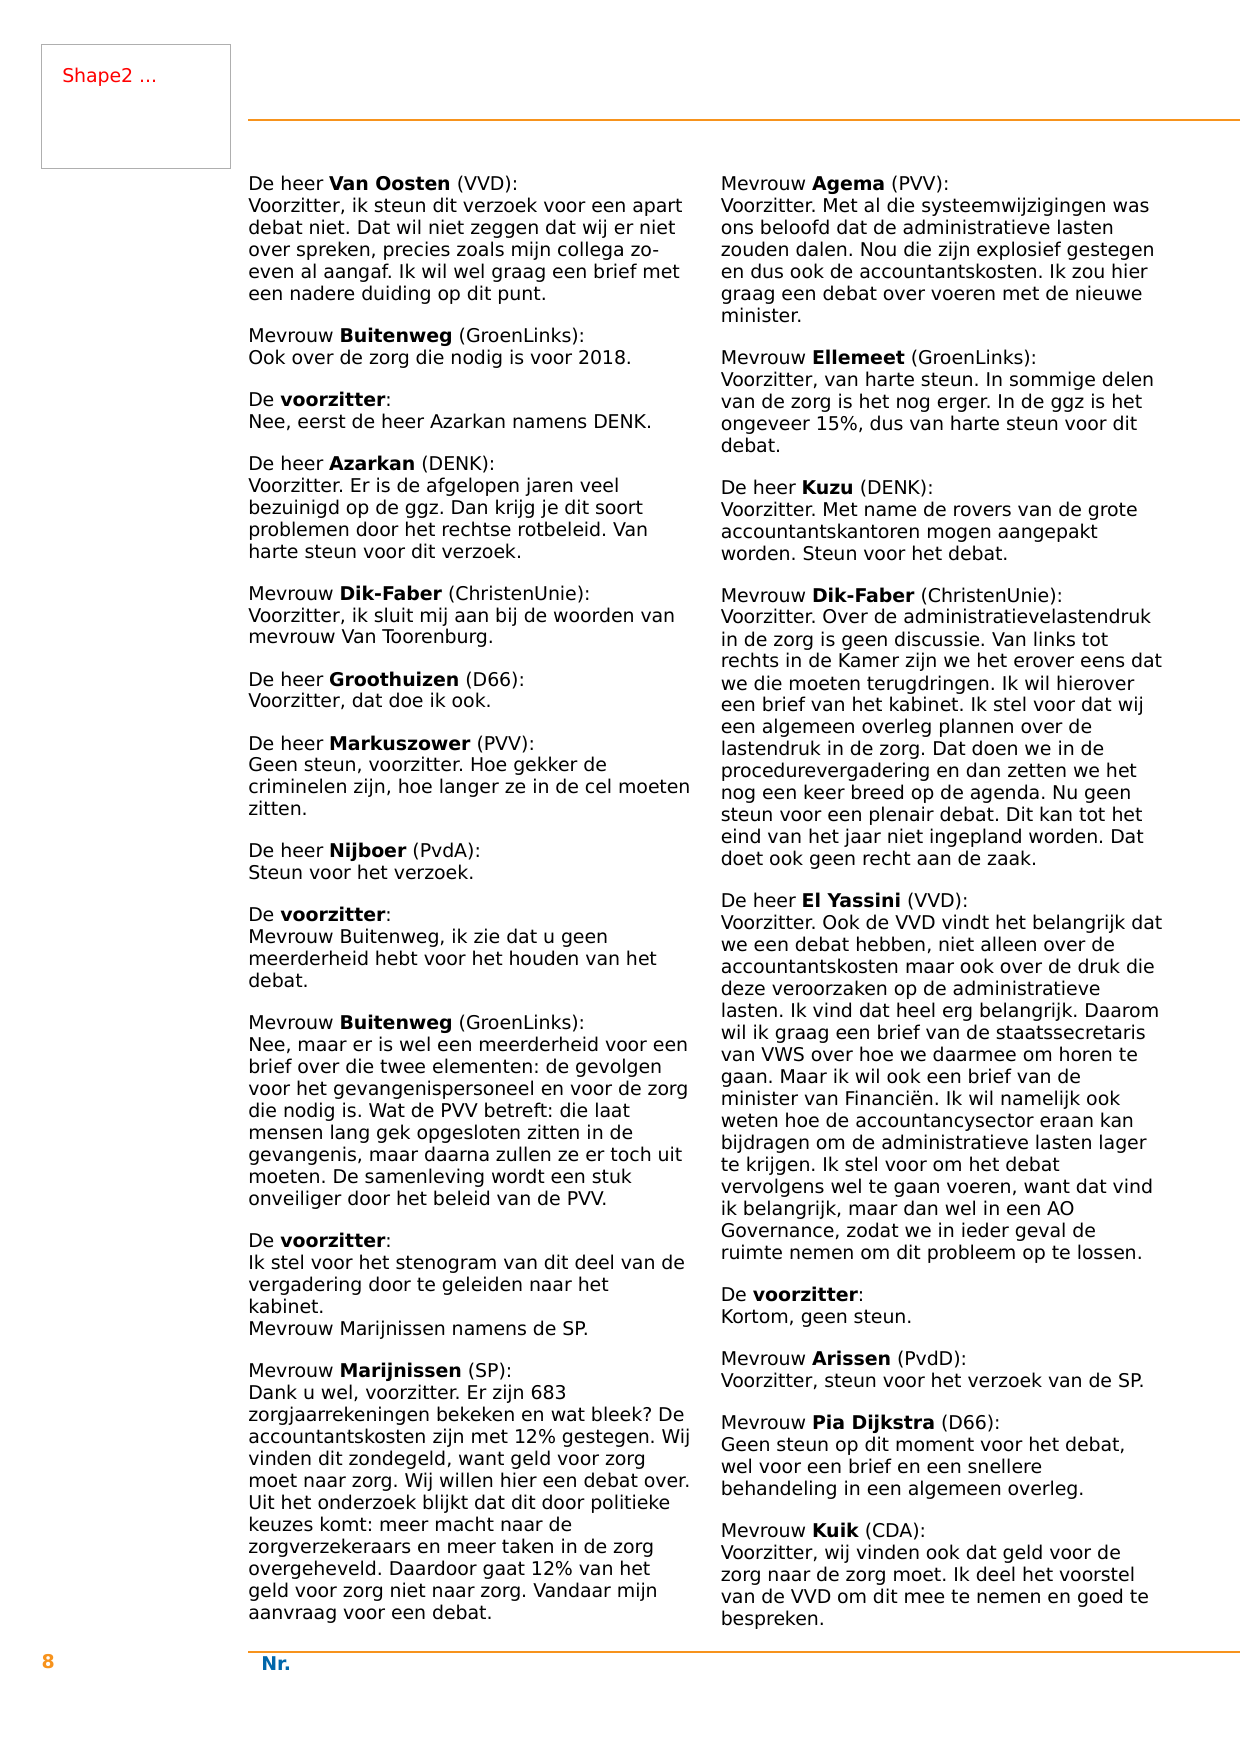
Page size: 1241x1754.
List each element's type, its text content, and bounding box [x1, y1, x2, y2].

text Geen steun, voorzitter. Hoe gekker de criminelen zijn, hoe langer ze in de cel moeten zitten. [248, 754, 691, 820]
text Voorzitter, steun voor het verzoek van de SP. [721, 1370, 1163, 1392]
text Voorzitter, ik sluit mij aan bij de woorden van mevrouw Van Toorenburg. [248, 604, 691, 648]
text Voorzitter. Er is de afgelopen jaren veel bezuinigd op de ggz. Dan krijg je dit soort problemen door het rechtse rotbeleid. Van harte steun voor dit verzoek. [248, 474, 691, 562]
text De heer Azarkan (DENK): [248, 453, 691, 474]
text Voorzitter. Met al die systeemwijzigingen was ons beloofd dat de administratieve lasten zouden dalen. Nou die zijn explosief gestegen en dus ook de accountantskosten. Ik zou hier graag een debat over voeren met de nieuwe minister. [721, 195, 1163, 327]
text De voorzitter: [721, 1284, 1163, 1306]
text Dank u wel, voorzitter. Er zijn 683 zorgjaarrekeningen bekeken en wat bleek? De accountantskosten zijn met 12% gestegen. Wij vinden dit zondegeld, want geld voor zorg moet naar zorg. Wij willen hier een debat over. Uit het onderzoek blijkt dat dit door politieke keuzes komt: meer macht naar de zorgverzekeraars en meer taken in de zorg overgeheveld. Daardoor gaat 12% van het geld voor zorg niet naar zorg. Vandaar mijn aanvraag voor een debat. [248, 1382, 691, 1624]
text Ook over de zorg die nodig is voor 2018. [248, 347, 691, 369]
text Mevrouw Buitenweg (GroenLinks): [248, 325, 691, 347]
text Voorzitter. Over de administratievelastendruk in de zorg is geen discussie. Van links tot rechts in de Kamer zijn we het erover eens dat we die moeten terugdringen. Ik wil hierover een brief van het kabinet. Ik stel voor dat wij een algemeen overleg plannen over de lastendruk in de zorg. Dat doen we in de procedurevergadering en dan zetten we het nog een keer breed op de agenda. Nu geen steun voor een plenair debat. Dit kan tot het eind van het jaar niet ingepland worden. Dat doet ook geen recht aan de zaak. [721, 606, 1163, 870]
text Voorzitter. Met name de rovers van de grote accountantskantoren mogen aangepakt worden. Steun voor het debat. [721, 498, 1163, 564]
text Mevrouw Buitenweg (GroenLinks): [248, 1012, 691, 1034]
text Voorzitter, ik steun dit verzoek voor een apart debat niet. Dat wil niet zeggen dat wij er niet over spreken, precies zoals mijn collega zo-even al aangaf. Ik wil wel graag een brief met een nadere duiding op dit punt. [248, 195, 691, 305]
text Nee, eerst de heer Azarkan namens DENK. [248, 411, 691, 433]
text Mevrouw Dik-Faber (ChristenUnie): [721, 584, 1163, 606]
text De heer Kuzu (DENK): [721, 477, 1163, 498]
text Mevrouw Dik-Faber (ChristenUnie): [248, 582, 691, 604]
text De heer Markuszower (PVV): [248, 732, 691, 754]
text Mevrouw Kuik (CDA): [721, 1520, 1163, 1542]
text Voorzitter, van harte steun. In sommige delen van de zorg is het nog erger. In de ggz is het ongeveer 15%, dus van harte steun voor dit debat. [721, 369, 1163, 457]
text Geen steun op dit moment voor het debat, wel voor een brief en een snellere behandeling in een algemeen overleg. [721, 1434, 1163, 1500]
text Steun voor het verzoek. [248, 862, 691, 884]
text Mevrouw Arissen (PvdD): [721, 1348, 1163, 1370]
text De voorzitter: [248, 904, 691, 926]
text Voorzitter, wij vinden ook dat geld voor de zorg naar de zorg moet. Ik deel het voorstel van de VVD om dit mee te nemen en goed te bespreken. [721, 1542, 1163, 1629]
text Voorzitter. Ook de VVD vindt het belangrijk dat we een debat hebben, niet alleen over de accountantskosten maar ook over de druk die deze veroorzaken op de administratieve lasten. Ik vind dat heel erg belangrijk. Daarom wil ik graag een brief van de staatssecretaris van VWS over hoe we daarmee om horen te gaan. Maar ik wil ook een brief van de minister van Financiën. Ik wil namelijk ook weten hoe de accountancysector eraan kan bijdragen om de administratieve lasten lager te krijgen. Ik stel voor om het debat vervolgens wel te gaan voeren, want dat vind ik belangrijk, maar dan wel in een AO Governance, zodat we in ieder geval de ruimte nemen om dit probleem op te lossen. [721, 912, 1163, 1264]
text Mevrouw Marijnissen namens de SP. [248, 1318, 691, 1340]
text Nee, maar er is wel een meerderheid voor een brief over die twee elementen: de gevolgen voor het gevangenispersoneel en voor de zorg die nodig is. Wat de PVV betreft: die laat mensen lang gek opgesloten zitten in de gevangenis, maar daarna zullen ze er toch uit moeten. De samenleving wordt een stuk onveiliger door het beleid van de PVV. [248, 1034, 691, 1210]
text Mevrouw Ellemeet (GroenLinks): [721, 347, 1163, 369]
text Ik stel voor het stenogram van dit deel van de vergadering door te geleiden naar het kabinet. [248, 1252, 691, 1318]
text De heer Groothuizen (D66): [248, 668, 691, 690]
text De voorzitter: [248, 1230, 691, 1252]
text Mevrouw Buitenweg, ik zie dat u geen meerderheid hebt voor het houden van het debat. [248, 926, 691, 992]
text Mevrouw Agema (PVV): [721, 173, 1163, 195]
text De voorzitter: [248, 389, 691, 411]
text Kortom, geen steun. [721, 1306, 1163, 1328]
text Mevrouw Marijnissen (SP): [248, 1360, 691, 1382]
text De heer Nijboer (PvdA): [248, 840, 691, 862]
text Voorzitter, dat doe ik ook. [248, 690, 691, 712]
text Mevrouw Pia Dijkstra (D66): [721, 1412, 1163, 1434]
text De heer Van Oosten (VVD): [248, 173, 691, 195]
text De heer El Yassini (VVD): [721, 890, 1163, 912]
